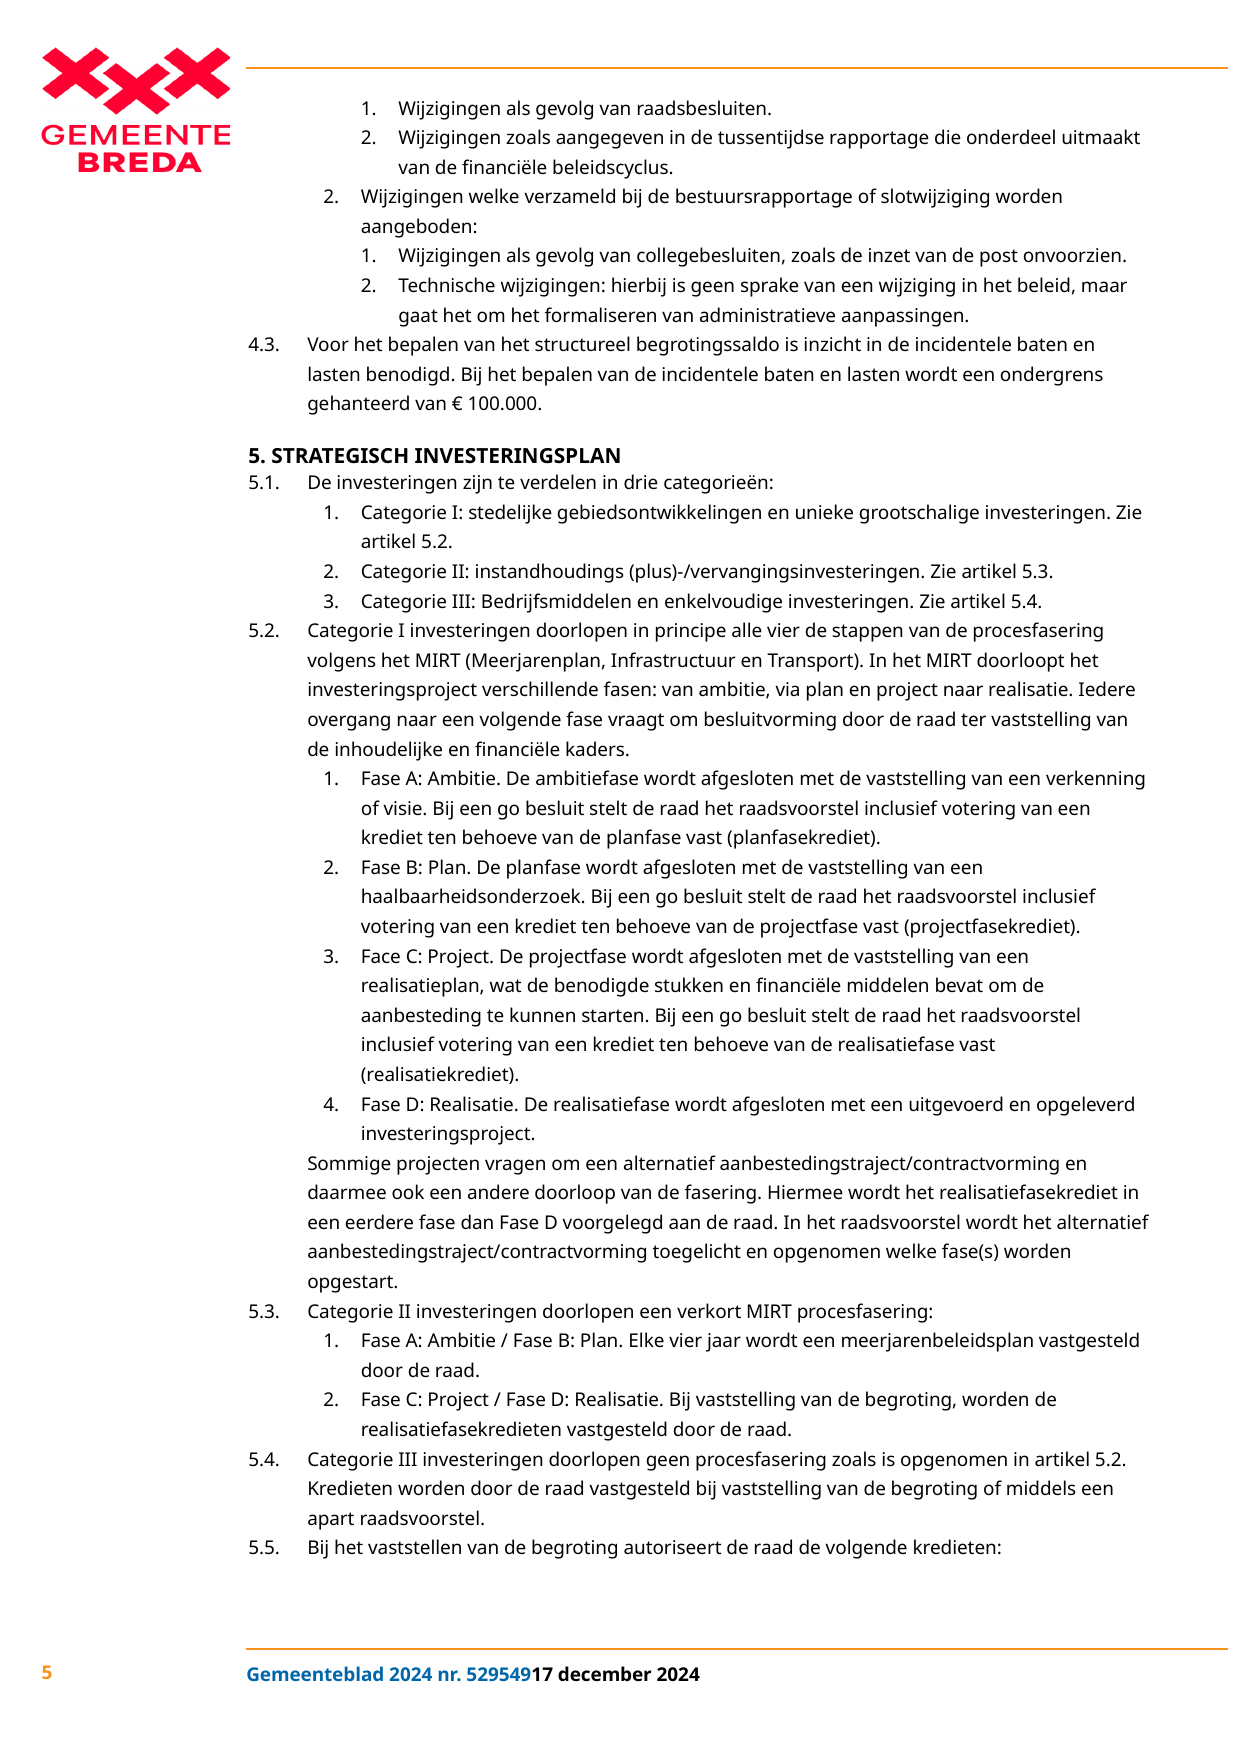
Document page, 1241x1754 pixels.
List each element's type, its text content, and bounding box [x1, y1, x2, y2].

text 5. STRATEGISCH INVESTERINGSPLAN [248, 441, 1152, 469]
list Categorie I investeringen doorlopen in principe alle vier de stappen van de procesfasering volgens het MIRT (Meerjarenplan, Infrastructuur en Transport). In het MIRT doorloopt het investeringsproject verschillende fasen: van ambitie, via plan en project naar realisatie. Iedere overgang naar een volgende fase vraagt om besluitvorming door de raad ter vaststelling van de inhoudelijke en financiële kaders. [248, 617, 1152, 761]
list Bij het vaststellen van de begroting autoriseert de raad de volgende kredieten: [248, 1534, 1152, 1560]
list Voor het bepalen van het structureel begrotingssaldo is inzicht in de incidentele baten en lasten benodigd. Bij het bepalen van de incidentele baten en lasten wordt een ondergrens gehanteerd van € 100.000. [248, 331, 1152, 416]
list Fase D: Realisatie. De realisatiefase wordt afgesloten met een uitgevoerd en opgeleverd investeringsproject. [323, 1091, 1152, 1146]
list Categorie I: stedelijke gebiedsontwikkelingen en unieke grootschalige investeringen. Zie artikel 5.2. [323, 499, 1152, 554]
list Wijzigingen als gevolg van raadsbesluiten. [361, 95, 1152, 121]
list Technische wijzigingen: hierbij is geen sprake van een wijziging in het beleid, maar gaat het om het formaliseren van administratieve aanpassingen. [361, 272, 1152, 328]
list Categorie III investeringen doorlopen geen procesfasering zoals is opgenomen in artikel 5.2. Kredieten worden door de raad vastgesteld bij vaststelling van de begroting of middels een apart raadsvoorstel. [248, 1446, 1152, 1531]
list Sommige projecten vragen om een alternatief aanbestedingstraject/contractvorming en daarmee ook een andere doorloop van de fasering. Hiermee wordt het realisatiefasekrediet in een eerdere fase dan Fase D voorgelegd aan de raad. In het raadsvoorstel wordt het alternatief aanbestedingstraject/contractvorming toegelicht en opgenomen welke fase(s) worden opgestart. [248, 1150, 1152, 1294]
list Wijzigingen als gevolg van collegebesluiten, zoals de inzet van de post onvoorzien. [361, 243, 1152, 268]
list Categorie II: instandhoudings (plus)-/vervangingsinvesteringen. Zie artikel 5.3. [323, 558, 1152, 584]
list Categorie II investeringen doorlopen een verkort MIRT procesfasering: [248, 1298, 1152, 1323]
list Categorie III: Bedrijfsmiddelen en enkelvoudige investeringen. Zie artikel 5.4. [323, 588, 1152, 613]
list Wijzigingen zoals aangegeven in de tussentijdse rapportage die onderdeel uitmaakt van de financiële beleidscyclus. [361, 124, 1152, 180]
list Face C: Project. De projectfase wordt afgesloten met de vaststelling van een realisatieplan, wat de benodigde stukken en financiële middelen bevat om de aanbesteding te kunnen starten. Bij een go besluit stelt de raad het raadsvoorstel inclusief votering van een krediet ten behoeve van de realisatiefase vast (realisatiekrediet). [323, 943, 1152, 1087]
list Wijzigingen welke verzameld bij de bestuursrapportage of slotwijziging worden aangeboden: [323, 183, 1152, 239]
list Fase A: Ambitie. De ambitiefase wordt afgesloten met de vaststelling van een verkenning of visie. Bij een go besluit stelt de raad het raadsvoorstel inclusief votering van een krediet ten behoeve van de planfase vast (planfasekrediet). [323, 765, 1152, 850]
picture [41, 47, 231, 172]
list Fase C: Project / Fase D: Realisatie. Bij vaststelling van de begroting, worden de realisatiefasekredieten vastgesteld door de raad. [323, 1387, 1152, 1442]
list Fase B: Plan. De planfase wordt afgesloten met de vaststelling van een haalbaarheidsonderzoek. Bij een go besluit stelt de raad het raadsvoorstel inclusief votering van een krediet ten behoeve van de projectfase vast (projectfasekrediet). [323, 854, 1152, 939]
list De investeringen zijn te verdelen in drie categorieën: [248, 469, 1152, 495]
list Fase A: Ambitie / Fase B: Plan. Elke vier jaar wordt een meerjarenbeleidsplan vastgesteld door de raad. [323, 1327, 1152, 1383]
